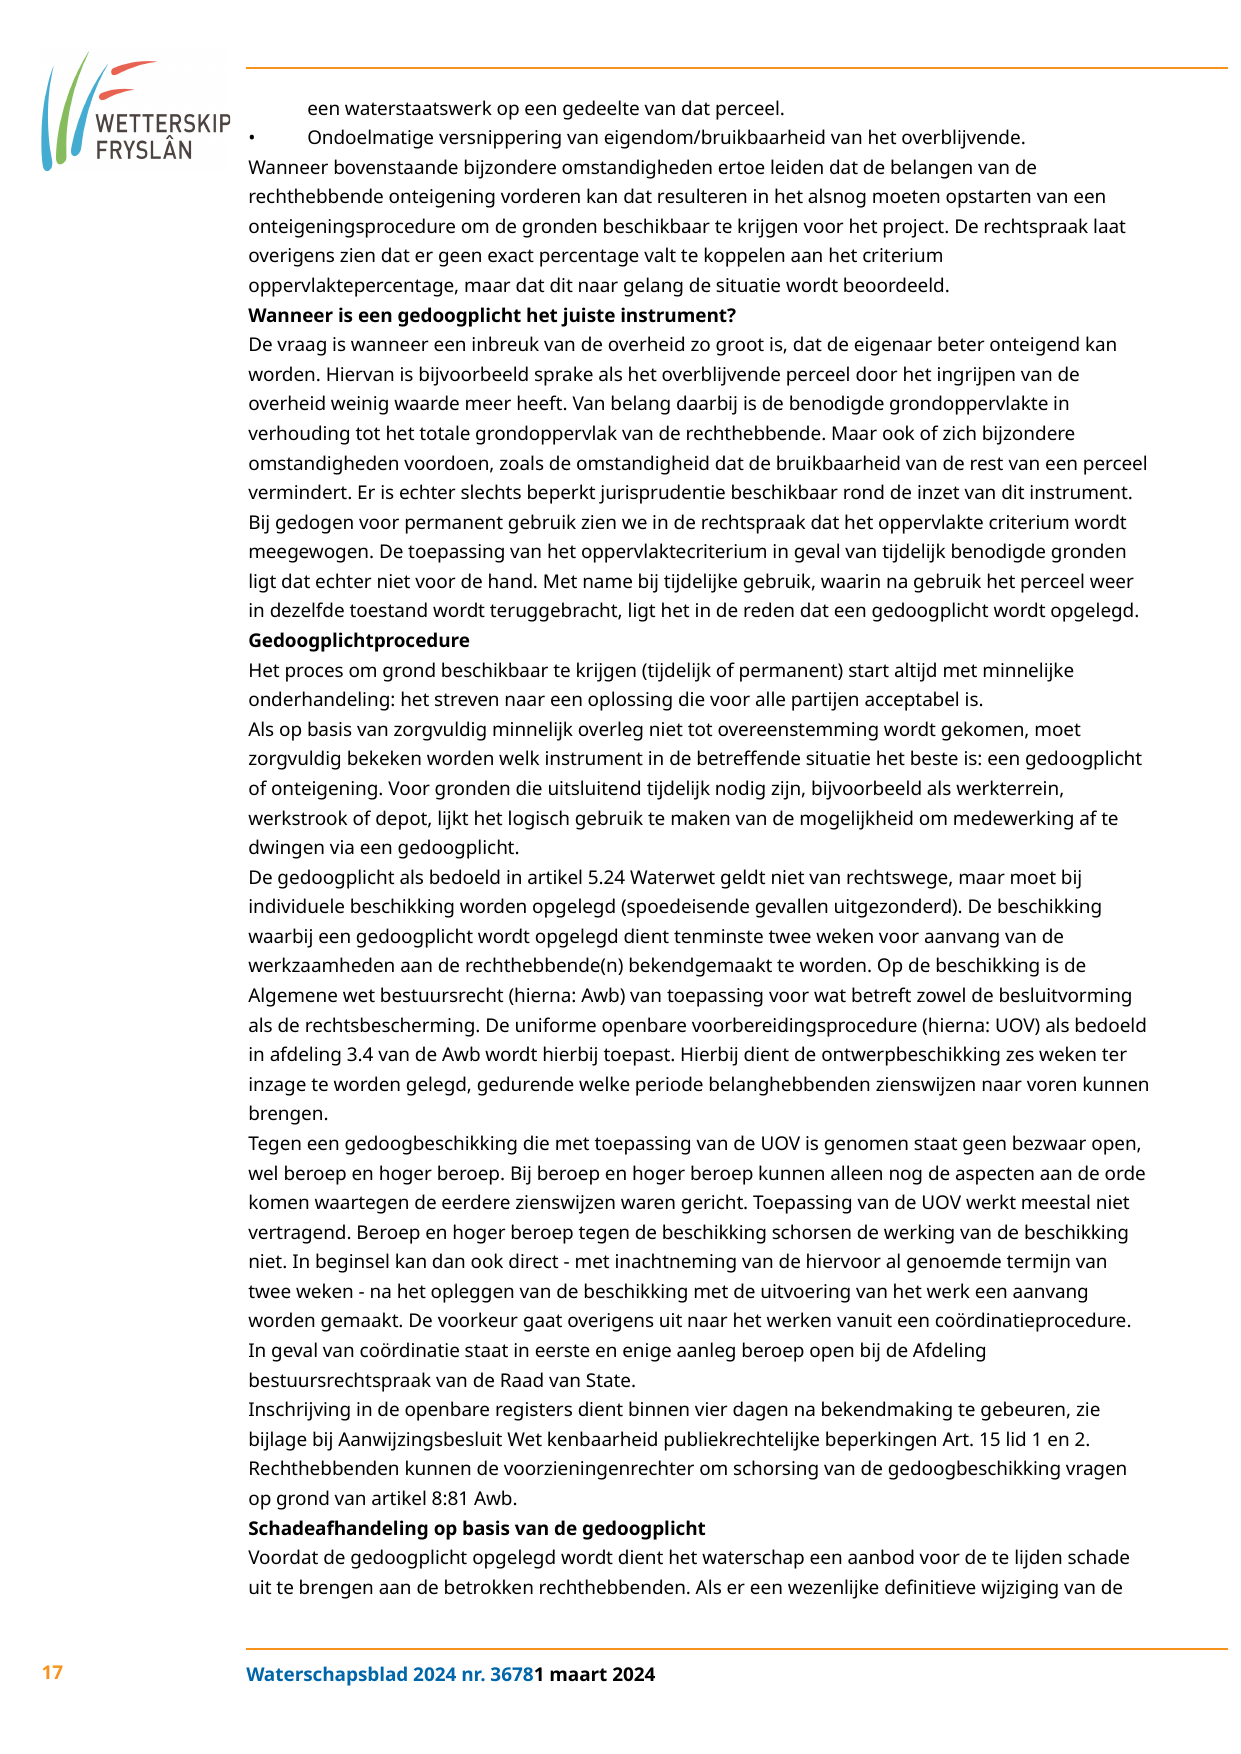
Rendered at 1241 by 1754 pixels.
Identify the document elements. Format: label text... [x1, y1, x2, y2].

text Wanneer is een gedoogplicht het juiste instrument? [248, 302, 1152, 328]
text Wanneer bovenstaande bijzondere omstandigheden ertoe leiden dat de belangen van de rechthebbende onteigening vorderen kan dat resulteren in het alsnog moeten opstarten van een onteigeningsprocedure om de gronden beschikbaar te krijgen voor het project. De rechtspraak laat overigens zien dat er geen exact percentage valt te koppelen aan het criterium oppervlaktepercentage, maar dat dit naar gelang de situatie wordt beoordeeld. [248, 154, 1152, 298]
text Tegen een gedoogbeschikking die met toepassing van de UOV is genomen staat geen bezwaar open, wel beroep en hoger beroep. Bij beroep en hoger beroep kunnen alleen nog de aspecten aan de orde komen waartegen de eerdere zienswijzen waren gericht. Toepassing van de UOV werkt meestal niet vertragend. Beroep en hoger beroep tegen de beschikking schorsen de werking van de beschikking niet. In beginsel kan dan ook direct - met inachtneming van de hiervoor al genoemde termijn van twee weken - na het opleggen van de beschikking met de uitvoering van het werk een aanvang worden gemaakt. De voorkeur gaat overigens uit naar het werken vanuit een coördinatieprocedure. In geval van coördinatie staat in eerste en enige aanleg beroep open bij de Afdeling bestuursrechtspraak van de Raad van State. [248, 1130, 1152, 1393]
text Als op basis van zorgvuldig minnelijk overleg niet tot overeenstemming wordt gekomen, moet zorgvuldig bekeken worden welk instrument in de betreffende situatie het beste is: een gedoogplicht of onteigening. Voor gronden die uitsluitend tijdelijk nodig zijn, bijvoorbeeld als werkterrein, werkstrook of depot, lijkt het logisch gebruik te maken van de mogelijkheid om medewerking af te dwingen via een gedoogplicht. [248, 716, 1152, 860]
text Gedoogplichtprocedure [248, 627, 1152, 653]
text Voordat de gedoogplicht opgelegd wordt dient het waterschap een aanbod voor de te lijden schade uit te brengen aan de betrokken rechthebbenden. Als er een wezenlijke definitieve wijziging van de [248, 1544, 1152, 1600]
picture [41, 47, 231, 172]
text De gedoogplicht als bedoeld in artikel 5.24 Waterwet geldt niet van rechtswege, maar moet bij individuele beschikking worden opgelegd (spoedeisende gevallen uitgezonderd). De beschikking waarbij een gedoogplicht wordt opgelegd dient tenminste twee weken voor aanvang van de werkzaamheden aan de rechthebbende(n) bekendgemaakt te worden. Op de beschikking is de Algemene wet bestuursrecht (hierna: Awb) van toepassing voor wat betreft zowel de besluitvorming als de rechtsbescherming. De uniforme openbare voorbereidingsprocedure (hierna: UOV) als bedoeld in afdeling 3.4 van de Awb wordt hierbij toepast. Hierbij dient de ontwerpbeschikking zes weken ter inzage te worden gelegd, gedurende welke periode belanghebbenden zienswijzen naar voren kunnen brengen. [248, 864, 1152, 1126]
text Schadeafhandeling op basis van de gedoogplicht [248, 1515, 1152, 1541]
text De vraag is wanneer een inbreuk van de overheid zo groot is, dat de eigenaar beter onteigend kan worden. Hiervan is bijvoorbeeld sprake als het overblijvende perceel door het ingrijpen van de overheid weinig waarde meer heeft. Van belang daarbij is de benodigde grondoppervlakte in verhouding tot het totale grondoppervlak van de rechthebbende. Maar ook of zich bijzondere omstandigheden voordoen, zoals de omstandigheid dat de bruikbaarheid van de rest van een perceel vermindert. Er is echter slechts beperkt jurisprudentie beschikbaar rond de inzet van dit instrument. [248, 331, 1152, 505]
list een waterstaatswerk op een gedeelte van dat perceel. [248, 95, 1152, 121]
text Bij gedogen voor permanent gebruik zien we in de rechtspraak dat het oppervlakte criterium wordt meegewogen. De toepassing van het oppervlaktecriterium in geval van tijdelijk benodigde gronden ligt dat echter niet voor de hand. Met name bij tijdelijke gebruik, waarin na gebruik het perceel weer in dezelfde toestand wordt teruggebracht, ligt het in de reden dat een gedoogplicht wordt opgelegd. [248, 509, 1152, 623]
text Inschrijving in de openbare registers dient binnen vier dagen na bekendmaking te gebeuren, zie bijlage bij Aanwijzingsbesluit Wet kenbaarheid publiekrechtelijke beperkingen Art. 15 lid 1 en 2. Rechthebbenden kunnen de voorzieningenrechter om schorsing van de gedoogbeschikking vragen op grond van artikel 8:81 Awb. [248, 1396, 1152, 1511]
text Het proces om grond beschikbaar te krijgen (tijdelijk of permanent) start altijd met minnelijke onderhandeling: het streven naar een oplossing die voor alle partijen acceptabel is. [248, 657, 1152, 712]
list Ondoelmatige versnippering van eigendom/bruikbaarheid van het overblijvende. [248, 124, 1152, 150]
